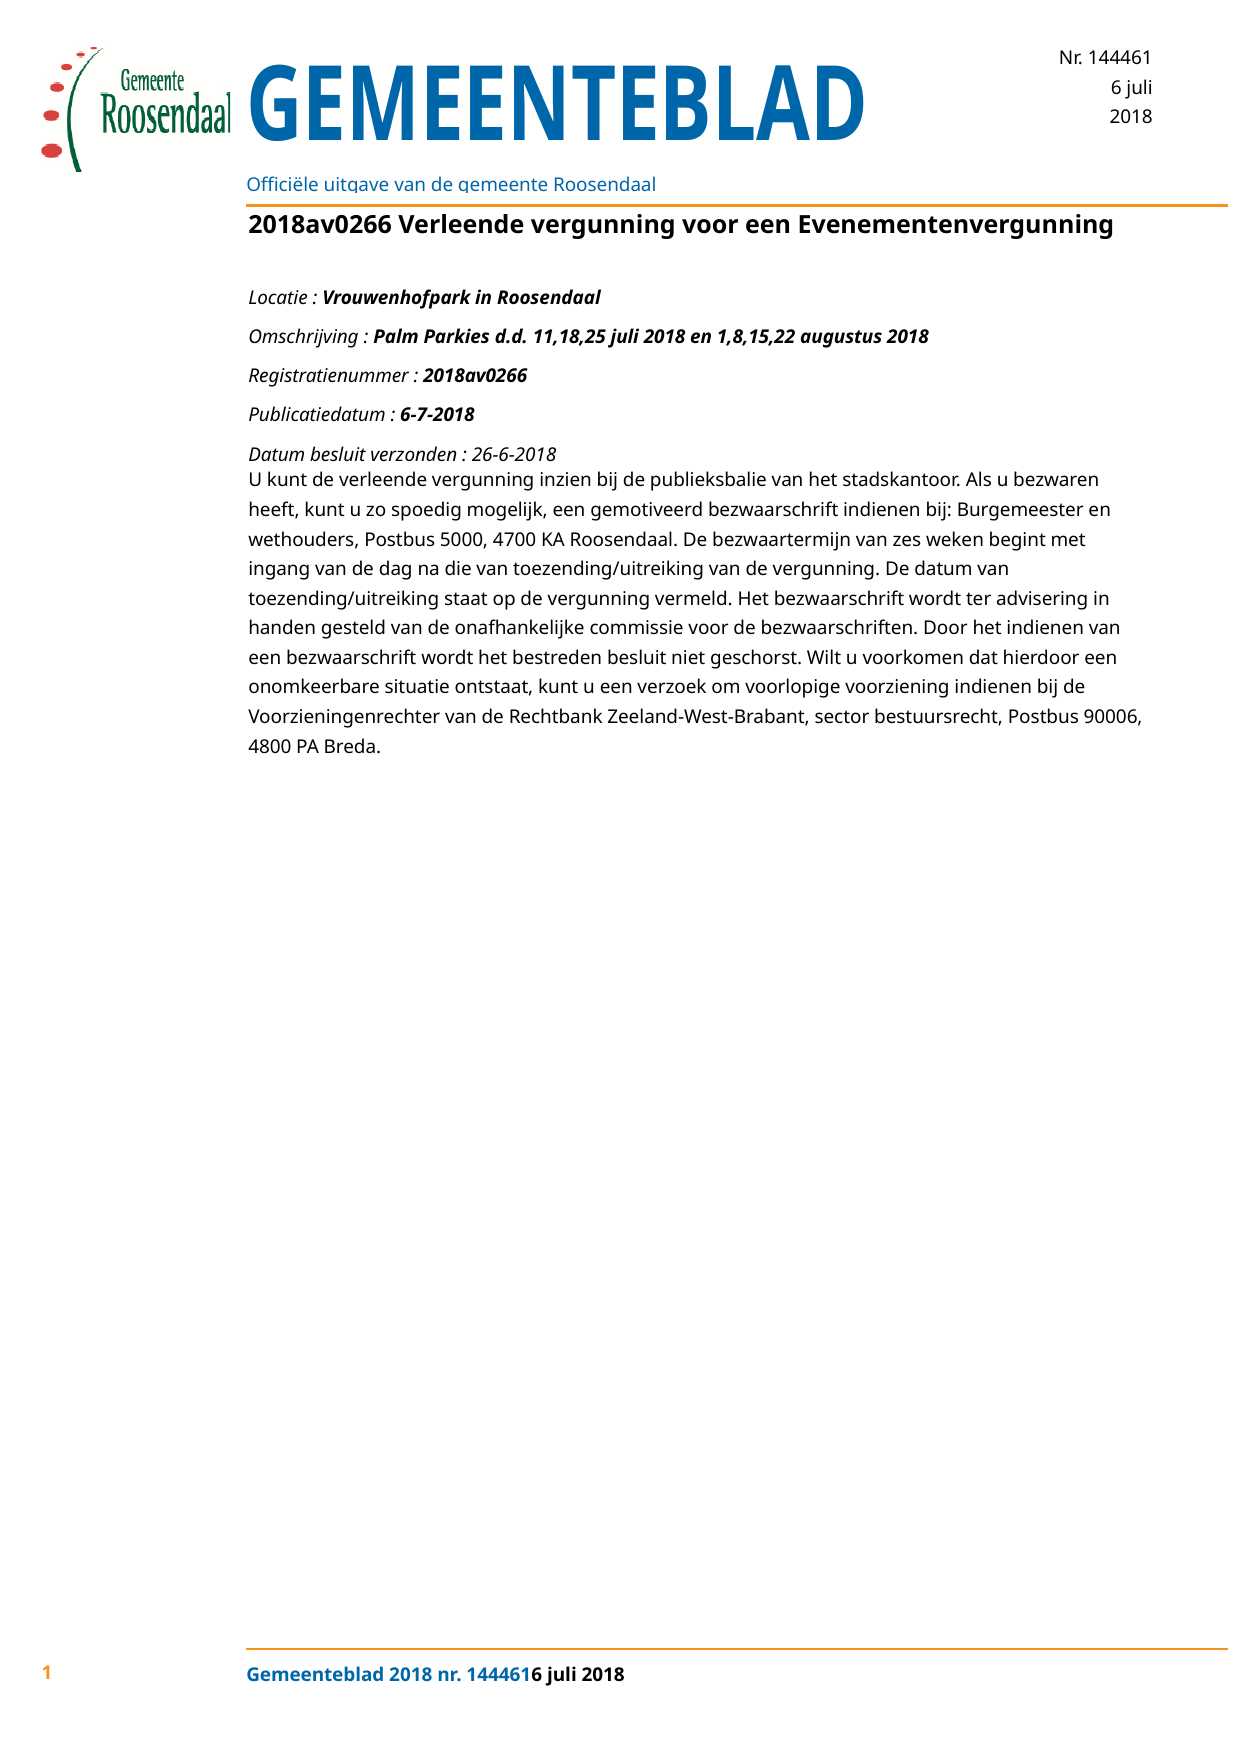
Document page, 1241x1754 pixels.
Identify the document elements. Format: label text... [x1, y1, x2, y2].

picture [41, 47, 231, 172]
text 2018av0266 Verleende vergunning voor een Evenementenvergunning [248, 207, 1152, 241]
text Omschrijving : Palm Parkies d.d. 11,18,25 juli 2018 en 1,8,15,22 augustus 2018 [248, 323, 1152, 349]
text Publicatiedatum : 6-7-2018 [248, 402, 1152, 427]
text Locatie : Vrouwenhofpark in Roosendaal [248, 284, 1152, 309]
text Datum besluit verzonden : 26-6-2018 [248, 441, 1152, 467]
text Registratienummer : 2018av0266 [248, 362, 1152, 388]
text U kunt de verleende vergunning inzien bij de publieksbalie van het stadskantoor. Als u bezwaren heeft, kunt u zo spoedig mogelijk, een gemotiveerd bezwaarschrift indienen bij: Burgemeester en wethouders, Postbus 5000, 4700 KA Roosendaal. De bezwaartermijn van zes weken begint met ingang van de dag na die van toezending/uitreiking van de vergunning. De datum van toezending/uitreiking staat op de vergunning vermeld. Het bezwaarschrift wordt ter advisering in handen gesteld van de onafhankelijke commissie voor de bezwaarschriften. Door het indienen van een bezwaarschrift wordt het bestreden besluit niet geschorst. Wilt u voorkomen dat hierdoor een onomkeerbare situatie ontstaat, kunt u een verzoek om voorlopige voorziening indienen bij de Voorzieningenrechter van de Rechtbank Zeeland-West-Brabant, sector bestuursrecht, Postbus 90006, 4800 PA Breda. [248, 467, 1152, 759]
